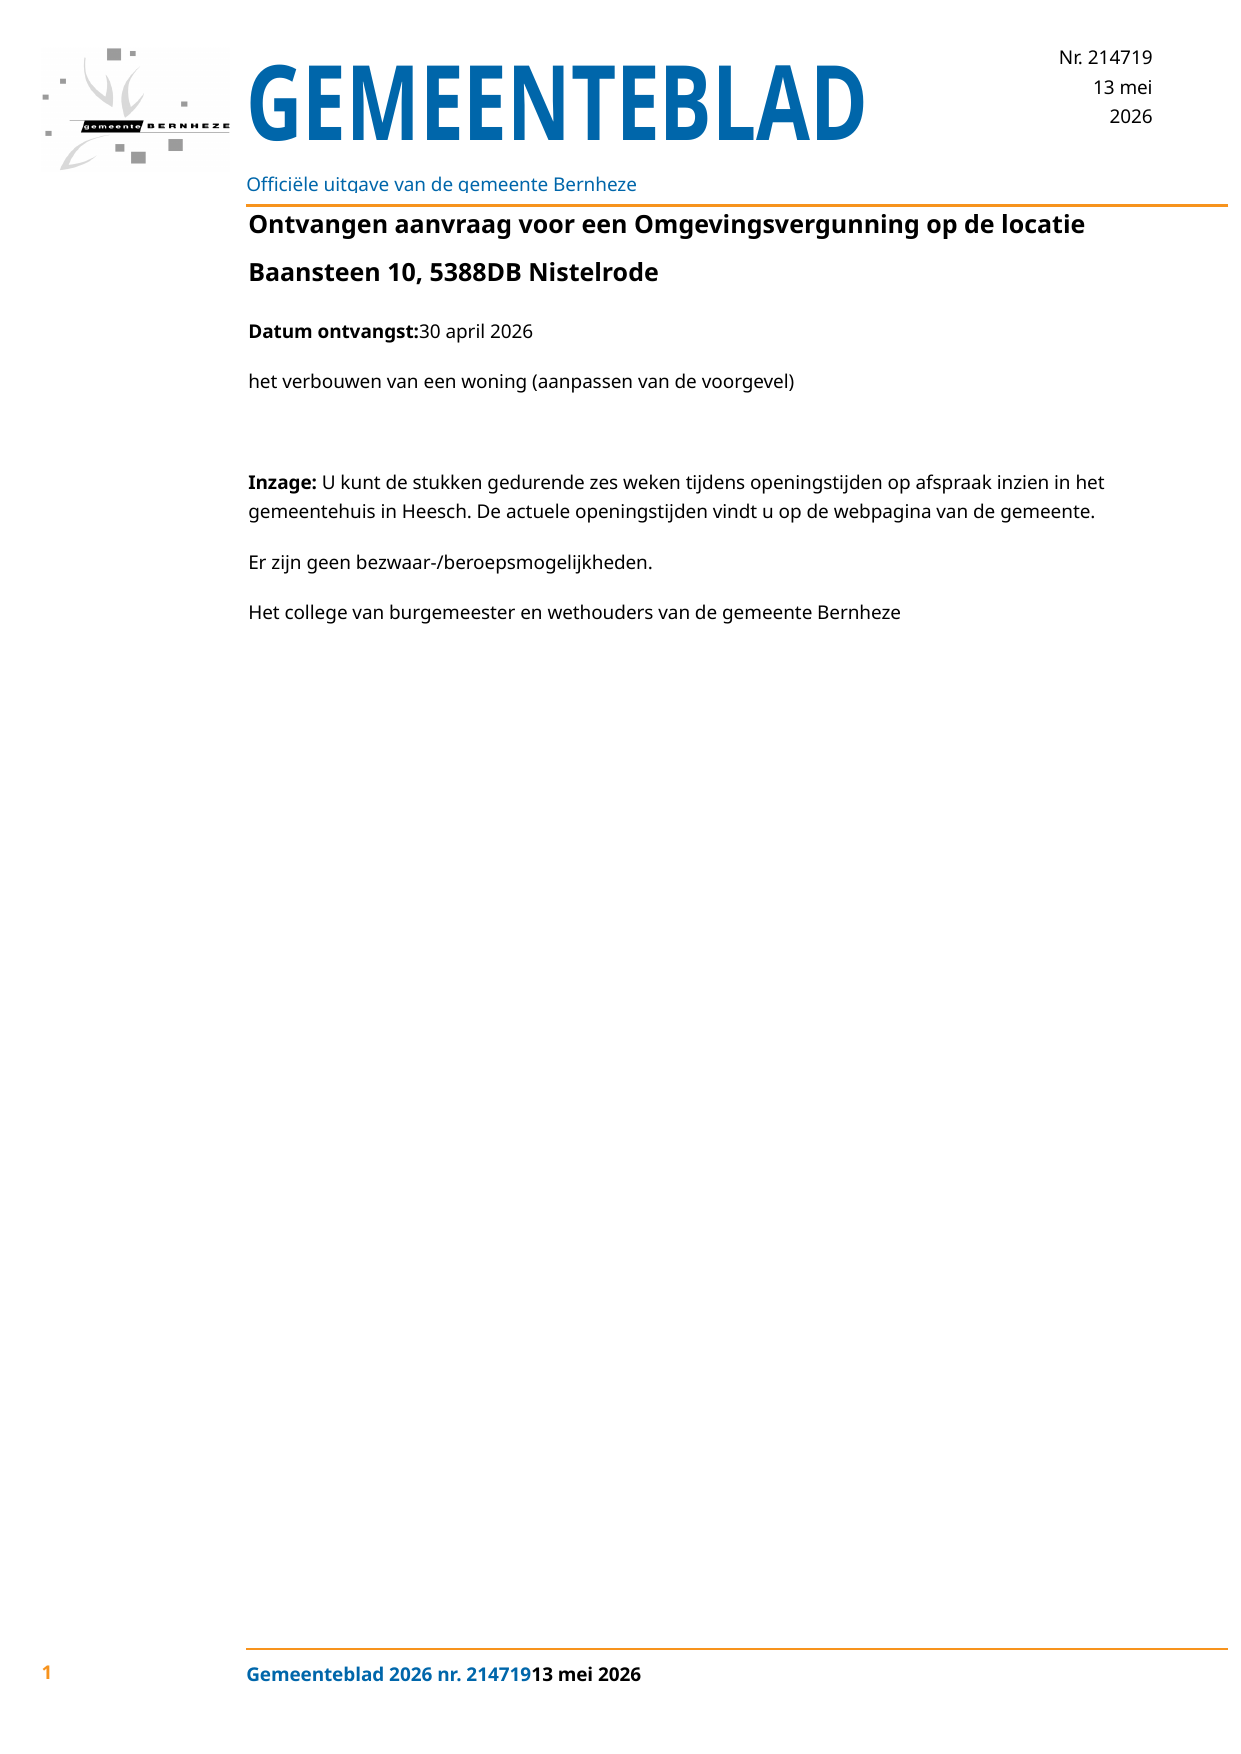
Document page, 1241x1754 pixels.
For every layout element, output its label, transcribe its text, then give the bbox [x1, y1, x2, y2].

picture [41, 47, 231, 172]
text Er zijn geen bezwaar-/beroepsmogelijkheden. [248, 549, 1152, 575]
text Inzage: U kunt de stukken gedurende zes weken tijdens openingstijden op afspraak inzien in het gemeentehuis in Heesch. De actuele openingstijden vindt u op de webpagina van de gemeente. [248, 469, 1152, 524]
text het verbouwen van een woning (aanpassen van de voorgevel) [248, 368, 1152, 394]
text Het college van burgemeester en wethouders van de gemeente Bernheze [248, 599, 1152, 625]
text Ontvangen aanvraag voor een Omgevingsvergunning op de locatie Baansteen 10, 5388DB Nistelrode [248, 207, 1152, 288]
text Datum ontvangst:30 april 2026 [248, 318, 1152, 344]
